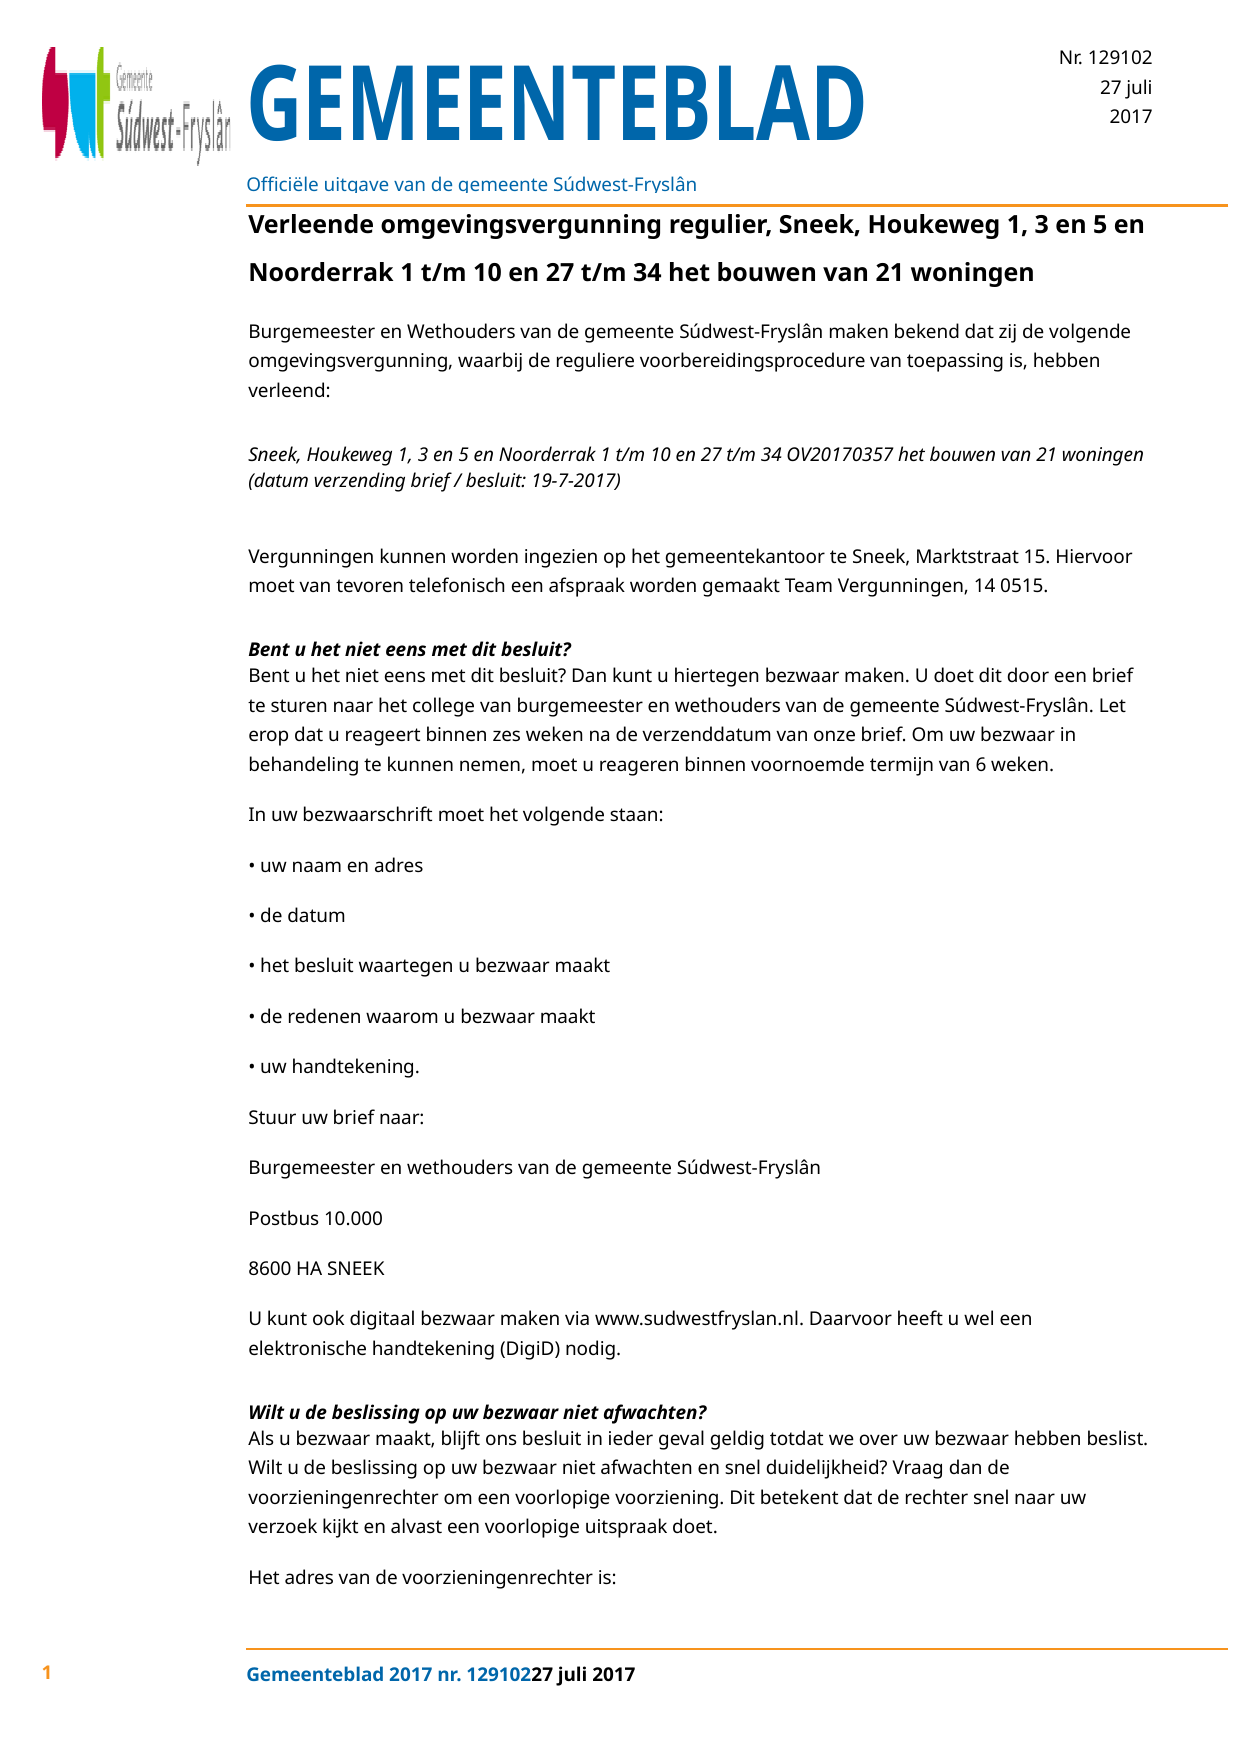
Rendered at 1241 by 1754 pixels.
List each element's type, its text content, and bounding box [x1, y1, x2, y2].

text • de redenen waarom u bezwaar maakt [248, 1003, 1152, 1029]
text Bent u het niet eens met dit besluit? [248, 636, 1152, 662]
text U kunt ook digitaal bezwaar maken via www.sudwestfryslan.nl. Daarvoor heeft u wel een elektronische handtekening (DigiD) nodig. [248, 1306, 1152, 1361]
text • uw handtekening. [248, 1053, 1152, 1079]
picture [41, 47, 231, 172]
text • de datum [248, 902, 1152, 928]
text Verleende omgevingsvergunning regulier, Sneek, Houkeweg 1, 3 en 5 en Noorderrak 1 t/m 10 en 27 t/m 34 het bouwen van 21 woningen [248, 207, 1152, 288]
text Als u bezwaar maakt, blijft ons besluit in ieder geval geldig totdat we over uw bezwaar hebben beslist. Wilt u de beslissing op uw bezwaar niet afwachten en snel duidelijkheid? Vraag dan de voorzieningenrechter om een voorlopige voorziening. Dit betekent dat de rechter snel naar uw verzoek kijkt en alvast een voorlopige uitspraak doet. [248, 1425, 1152, 1539]
text Vergunningen kunnen worden ingezien op het gemeentekantoor te Sneek, Marktstraat 15. Hiervoor moet van tevoren telefonisch een afspraak worden gemaakt Team Vergunningen, 14 0515. [248, 543, 1152, 598]
text Postbus 10.000 [248, 1205, 1152, 1230]
text Bent u het niet eens met dit besluit? Dan kunt u hiertegen bezwaar maken. U doet dit door een brief te sturen naar het college van burgemeester en wethouders van de gemeente Súdwest-Fryslân. Let erop dat u reageert binnen zes weken na de verzenddatum van onze brief. Om uw bezwaar in behandeling te kunnen nemen, moet u reageren binnen voornoemde termijn van 6 weken. [248, 662, 1152, 777]
text • uw naam en adres [248, 852, 1152, 877]
text Het adres van de voorzieningenrechter is: [248, 1564, 1152, 1590]
text Wilt u de beslissing op uw bezwaar niet afwachten? [248, 1399, 1152, 1425]
text Burgemeester en wethouders van de gemeente Súdwest-Fryslân [248, 1154, 1152, 1180]
text In uw bezwaarschrift moet het volgende staan: [248, 801, 1152, 827]
text Stuur uw brief naar: [248, 1104, 1152, 1129]
text Burgemeester en Wethouders van de gemeente Súdwest-Fryslân maken bekend dat zij de volgende omgevingsvergunning, waarbij de reguliere voorbereidingsprocedure van toepassing is, hebben verleend: [248, 318, 1152, 403]
text • het besluit waartegen u bezwaar maakt [248, 953, 1152, 978]
text Sneek, Houkeweg 1, 3 en 5 en Noorderrak 1 t/m 10 en 27 t/m 34 OV20170357 het bouwen van 21 woningen (datum verzending brief / besluit: 19-7-2017) [248, 441, 1152, 492]
text 8600 HA SNEEK [248, 1255, 1152, 1281]
